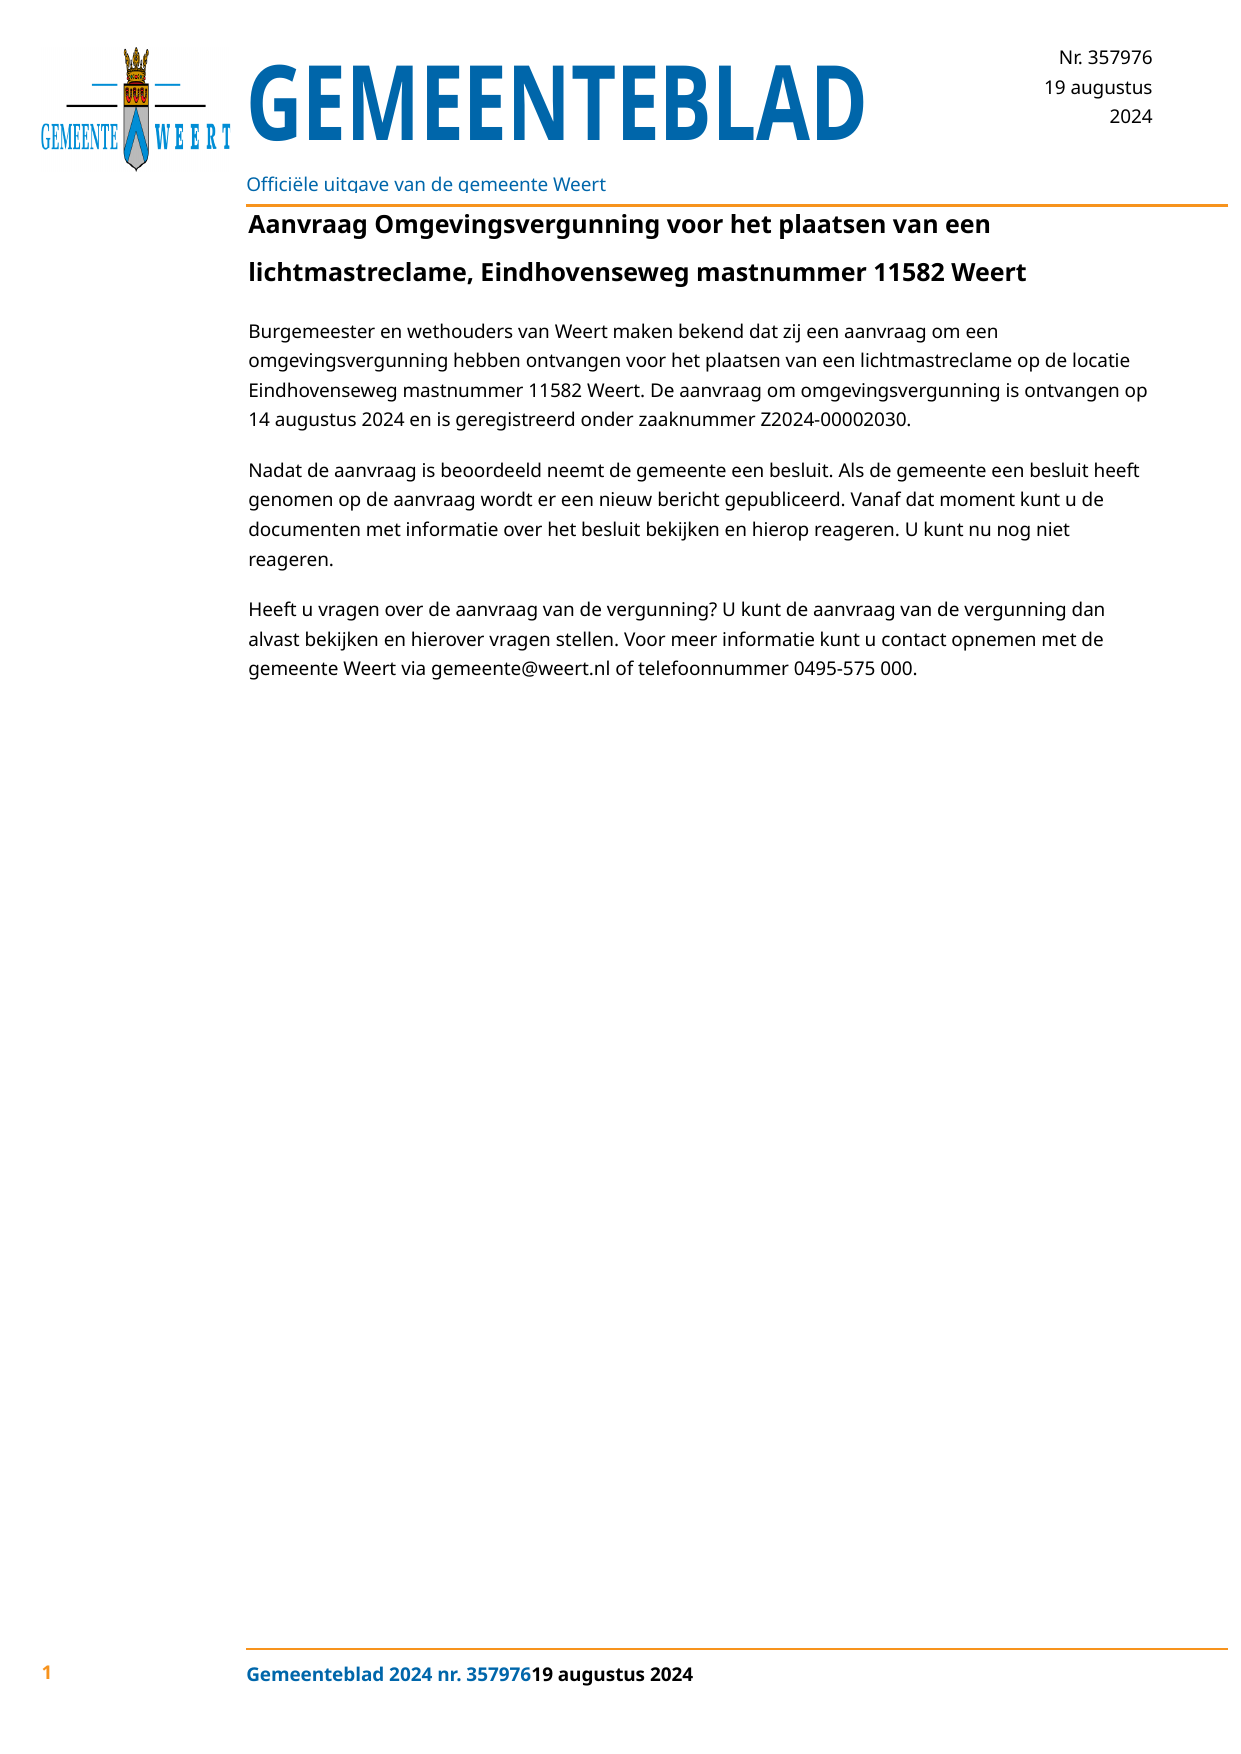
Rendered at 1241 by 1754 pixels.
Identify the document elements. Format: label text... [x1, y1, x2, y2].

text Burgemeester en wethouders van Weert maken bekend dat zij een aanvraag om een omgevingsvergunning hebben ontvangen voor het plaatsen van een lichtmastreclame op de locatie Eindhovenseweg mastnummer 11582 Weert. De aanvraag om omgevingsvergunning is ontvangen op 14 augustus 2024 en is geregistreerd onder zaaknummer Z2024-00002030. [248, 318, 1152, 432]
picture [41, 47, 231, 172]
text Heeft u vragen over de aanvraag van de vergunning? U kunt de aanvraag van de vergunning dan alvast bekijken en hierover vragen stellen. Voor meer informatie kunt u contact opnemen met de gemeente Weert via gemeente@weert.nl of telefoonnummer 0495-575 000. [248, 596, 1152, 681]
text Aanvraag Omgevingsvergunning voor het plaatsen van een lichtmastreclame, Eindhovenseweg mastnummer 11582 Weert [248, 207, 1152, 288]
text Nadat de aanvraag is beoordeeld neemt de gemeente een besluit. Als de gemeente een besluit heeft genomen op de aanvraag wordt er een nieuw bericht gepubliceerd. Vanaf dat moment kunt u de documenten met informatie over het besluit bekijken en hierop reageren. U kunt nu nog niet reageren. [248, 457, 1152, 572]
